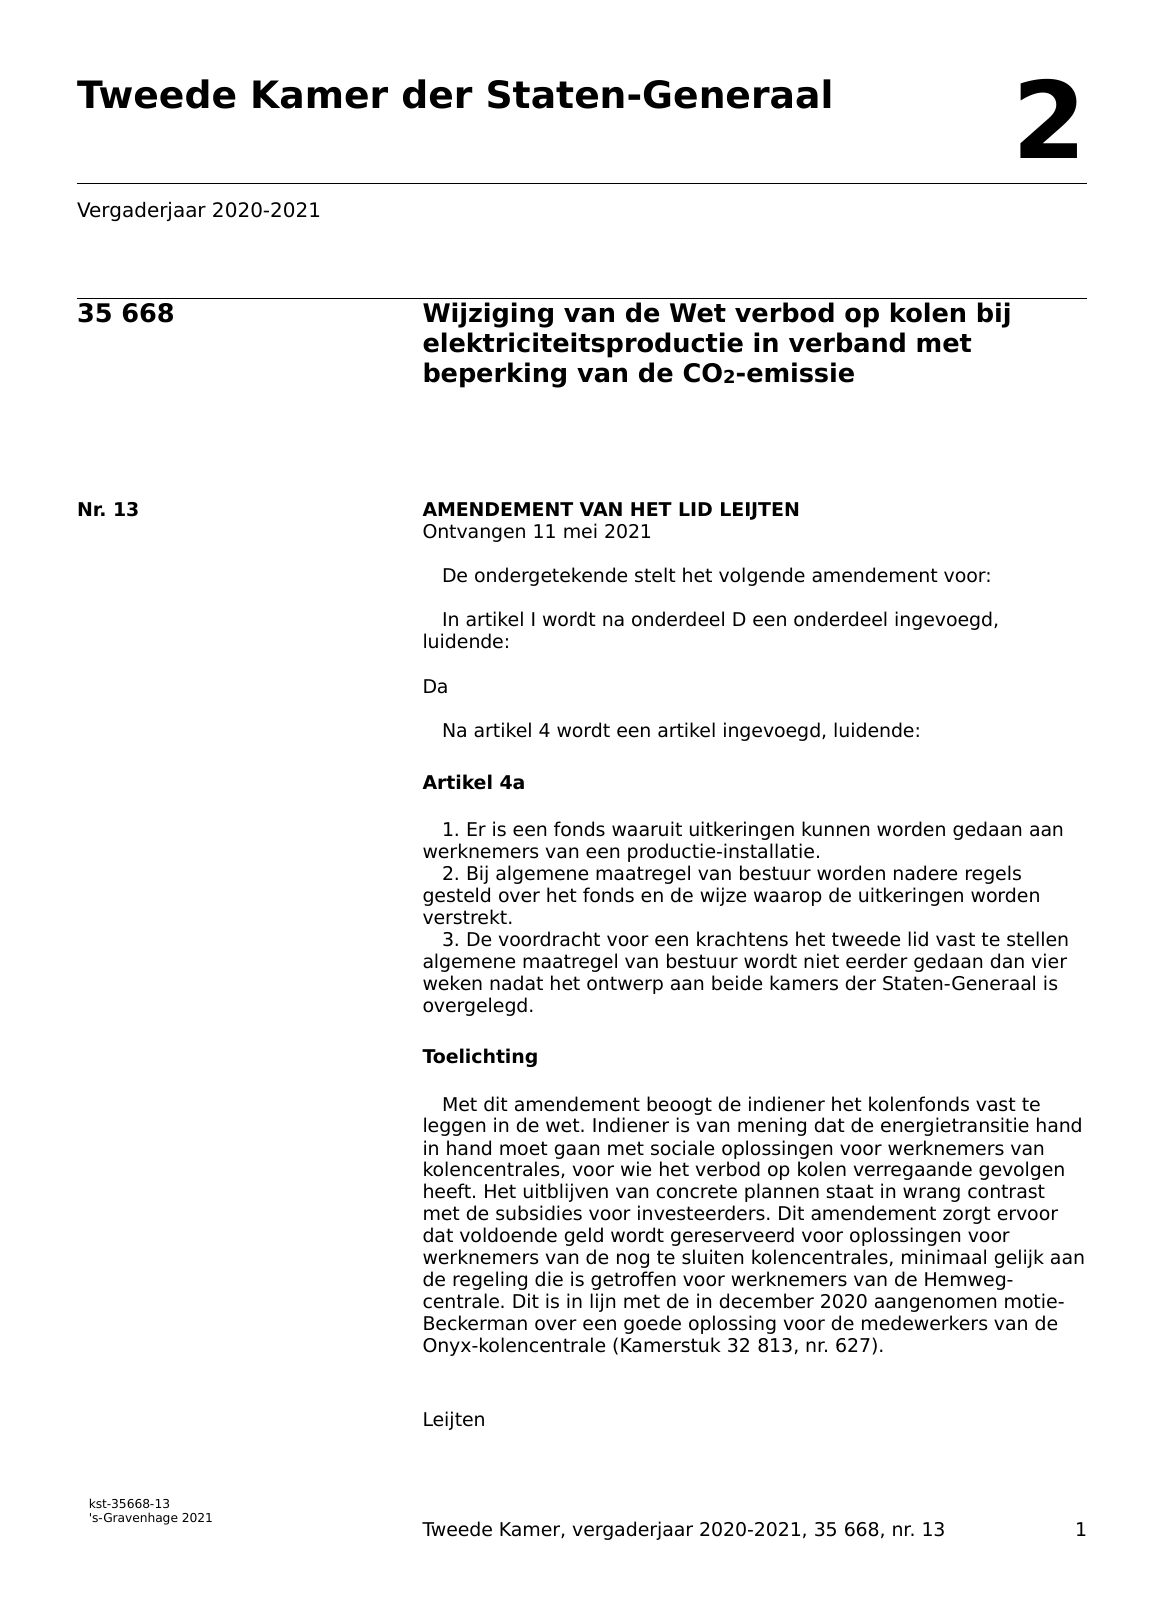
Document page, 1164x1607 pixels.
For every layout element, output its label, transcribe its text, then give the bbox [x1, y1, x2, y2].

table_header 2 [886, 59, 1087, 183]
text Da [422, 676, 1087, 697]
table_header Tweede Kamer der Staten-Generaal [77, 59, 886, 183]
subtitle Artikel 4a [422, 772, 1087, 794]
text Na artikel 4 wordt een artikel ingevoegd, luidende: [422, 720, 1087, 742]
text Ontvangen 11 mei 2021 [422, 521, 1087, 543]
text De ondergetekende stelt het volgende amendement voor: [422, 565, 1087, 587]
text Leijten [422, 1387, 1087, 1431]
text 3. De voordracht voor een krachtens het tweede lid vast te stellen algemene maatregel van bestuur wordt niet eerder gedaan dan vier weken nadat het ontwerp aan beide kamers der Staten-Generaal is overgelegd. [422, 928, 1087, 1016]
text 2. Bij algemene maatregel van bestuur worden nadere regels gesteld over het fonds en de wijze waarop de uitkeringen worden verstrekt. [422, 863, 1087, 928]
subtitle Nr. 13 AMENDEMENT VAN HET LID LEIJTEN [77, 499, 1087, 521]
subtitle Toelichting [422, 1046, 1087, 1068]
subtitle 35 668 Wijziging van de Wet verbod op kolen bij elektriciteitsproductie in verband met beperking van de CO2-emissie [77, 299, 1087, 388]
text Met dit amendement beoogt de indiener het kolenfonds vast te leggen in de wet. Indiener is van mening dat de energietransitie hand in hand moet gaan met sociale oplossingen voor werknemers van kolencentrales, voor wie het verbod op kolen verregaande gevolgen heeft. Het uitblijven van concrete plannen staat in wrang contrast met de subsidies voor investeerders. Dit amendement zorgt ervoor dat voldoende geld wordt gereserveerd voor oplossingen voor werknemers van de nog te sluiten kolencentrales, minimaal gelijk aan de regeling die is getroffen voor werknemers van de Hemweg-centrale. Dit is in lijn met de in december 2020 aangenomen motie-Beckerman over een goede oplossing voor de medewerkers van de Onyx-kolencentrale (Kamerstuk 32 813, nr. 627). [422, 1093, 1087, 1357]
text 1. Er is een fonds waaruit uitkeringen kunnen worden gedaan aan werknemers van een productie-installatie. [422, 819, 1087, 863]
text kst-35668-13 [88, 1497, 323, 1511]
text 's-Gravenhage 2021 [88, 1511, 323, 1525]
table_cell Vergaderjaar 2020-2021 [77, 184, 1087, 298]
text In artikel I wordt na onderdeel D een onderdeel ingevoegd, luidende: [422, 609, 1087, 653]
